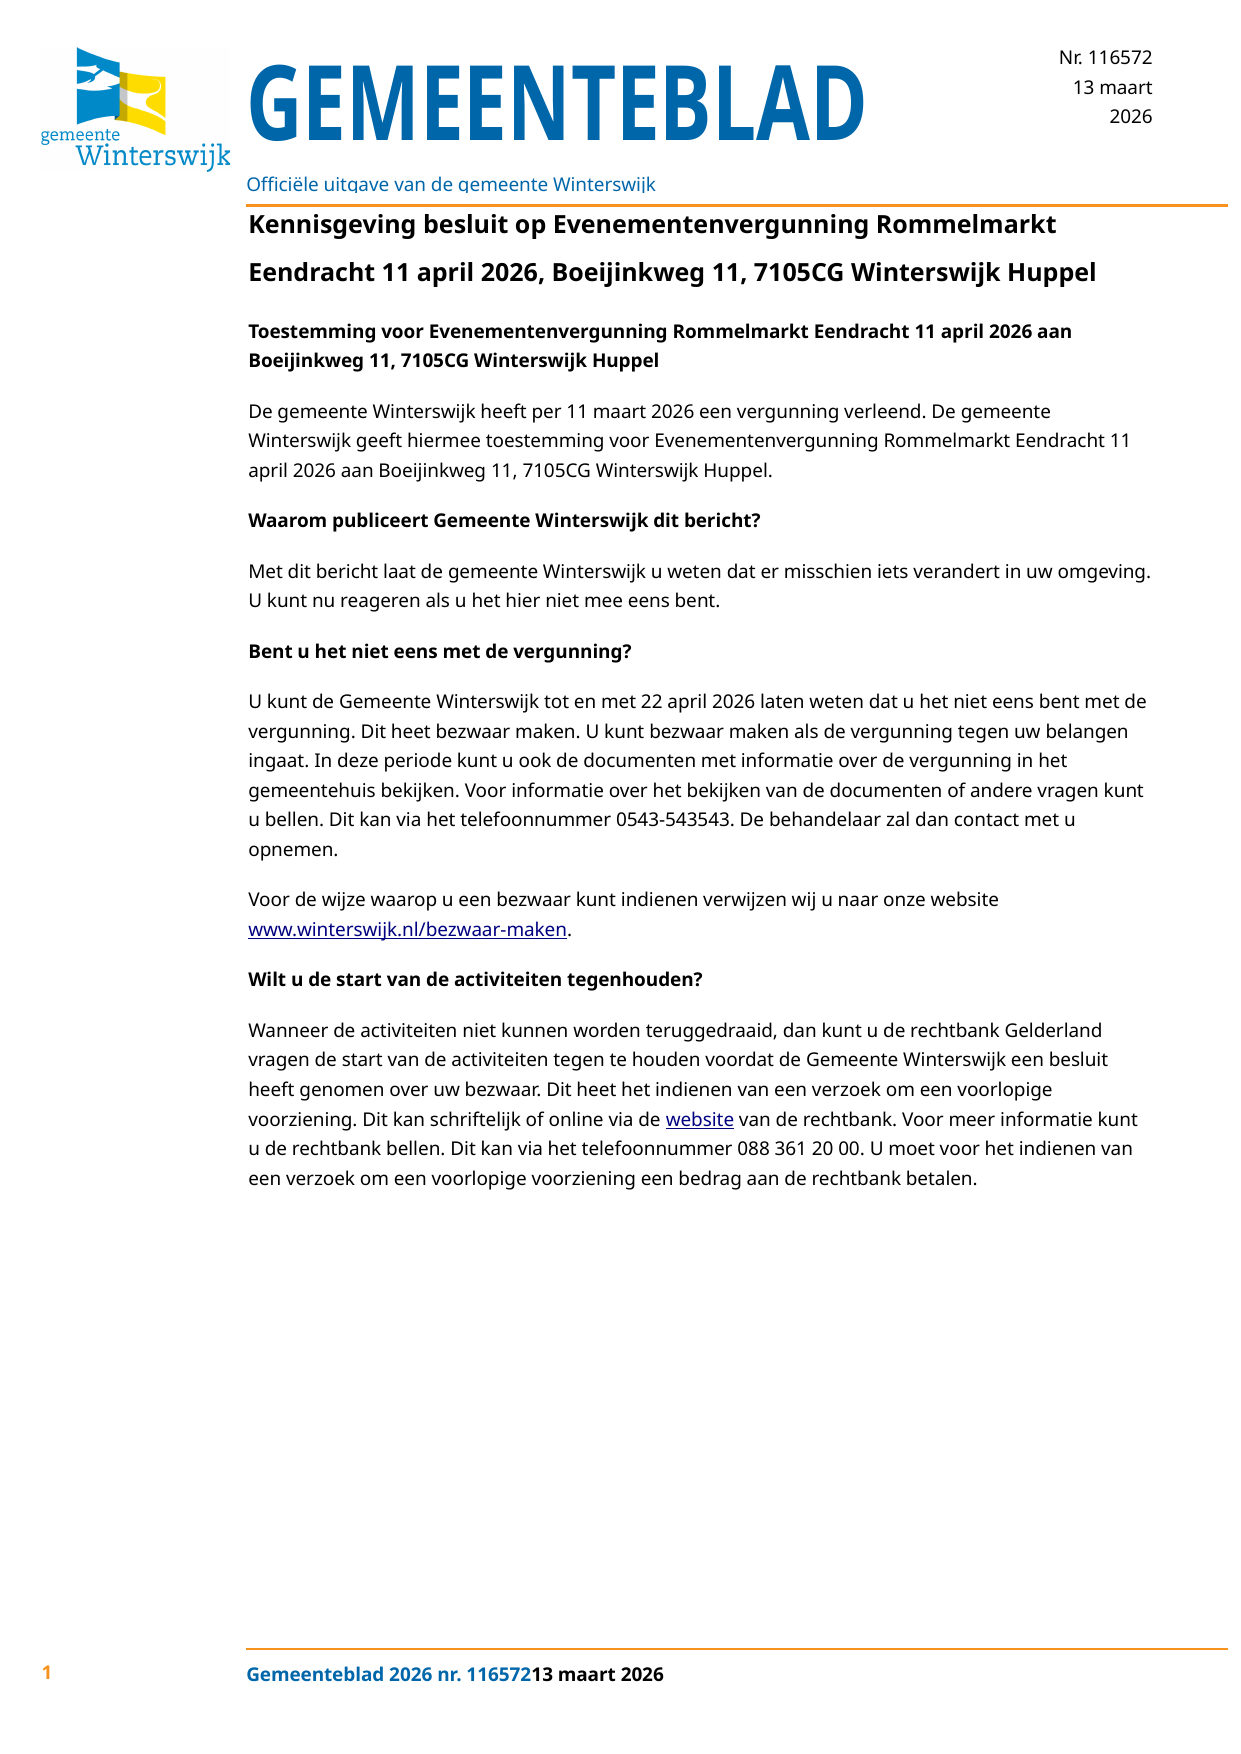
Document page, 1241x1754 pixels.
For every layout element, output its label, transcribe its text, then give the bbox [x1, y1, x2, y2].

text Toestemming voor Evenementenvergunning Rommelmarkt Eendracht 11 april 2026 aan Boeijinkweg 11, 7105CG Winterswijk Huppel [248, 318, 1152, 373]
text De gemeente Winterswijk heeft per 11 maart 2026 een vergunning verleend. De gemeente Winterswijk geeft hiermee toestemming voor Evenementenvergunning Rommelmarkt Eendracht 11 april 2026 aan Boeijinkweg 11, 7105CG Winterswijk Huppel. [248, 398, 1152, 483]
text U kunt de Gemeente Winterswijk tot en met 22 april 2026 laten weten dat u het niet eens bent met de vergunning. Dit heet bezwaar maken. U kunt bezwaar maken als de vergunning tegen uw belangen ingaat. In deze periode kunt u ook de documenten met informatie over de vergunning in het gemeentehuis bekijken. Voor informatie over het bekijken van de documenten of andere vragen kunt u bellen. Dit kan via het telefoonnummer 0543-543543. De behandelaar zal dan contact met u opnemen. [248, 688, 1152, 862]
picture [225, 153, 231, 162]
text Kennisgeving besluit op Evenementenvergunning Rommelmarkt Eendracht 11 april 2026, Boeijinkweg 11, 7105CG Winterswijk Huppel [248, 207, 1152, 288]
text Wilt u de start van de activiteiten tegenhouden? [248, 967, 1152, 992]
text Waarom publiceert Gemeente Winterswijk dit bericht? [248, 507, 1152, 533]
text Wanneer de activiteiten niet kunnen worden teruggedraaid, dan kunt u de rechtbank Gelderland vragen de start van de activiteiten tegen te houden voordat de Gemeente Winterswijk een besluit heeft genomen over uw bezwaar. Dit heet het indienen van een verzoek om een voorlopige voorziening. Dit kan schriftelijk of online via de website van de rechtbank. Voor meer informatie kunt u de rechtbank bellen. Dit kan via het telefoonnummer 088 361 20 00. U moet voor het indienen van een verzoek om een voorlopige voorziening een bedrag aan de rechtbank betalen. [248, 1017, 1152, 1191]
picture [41, 47, 231, 172]
text Bent u het niet eens met de vergunning? [248, 638, 1152, 664]
text Met dit bericht laat de gemeente Winterswijk u weten dat er misschien iets verandert in uw omgeving. U kunt nu reageren als u het hier niet mee eens bent. [248, 558, 1152, 613]
text Voor de wijze waarop u een bezwaar kunt indienen verwijzen wij u naar onze website www.winterswijk.nl/bezwaar-maken. [248, 887, 1152, 942]
